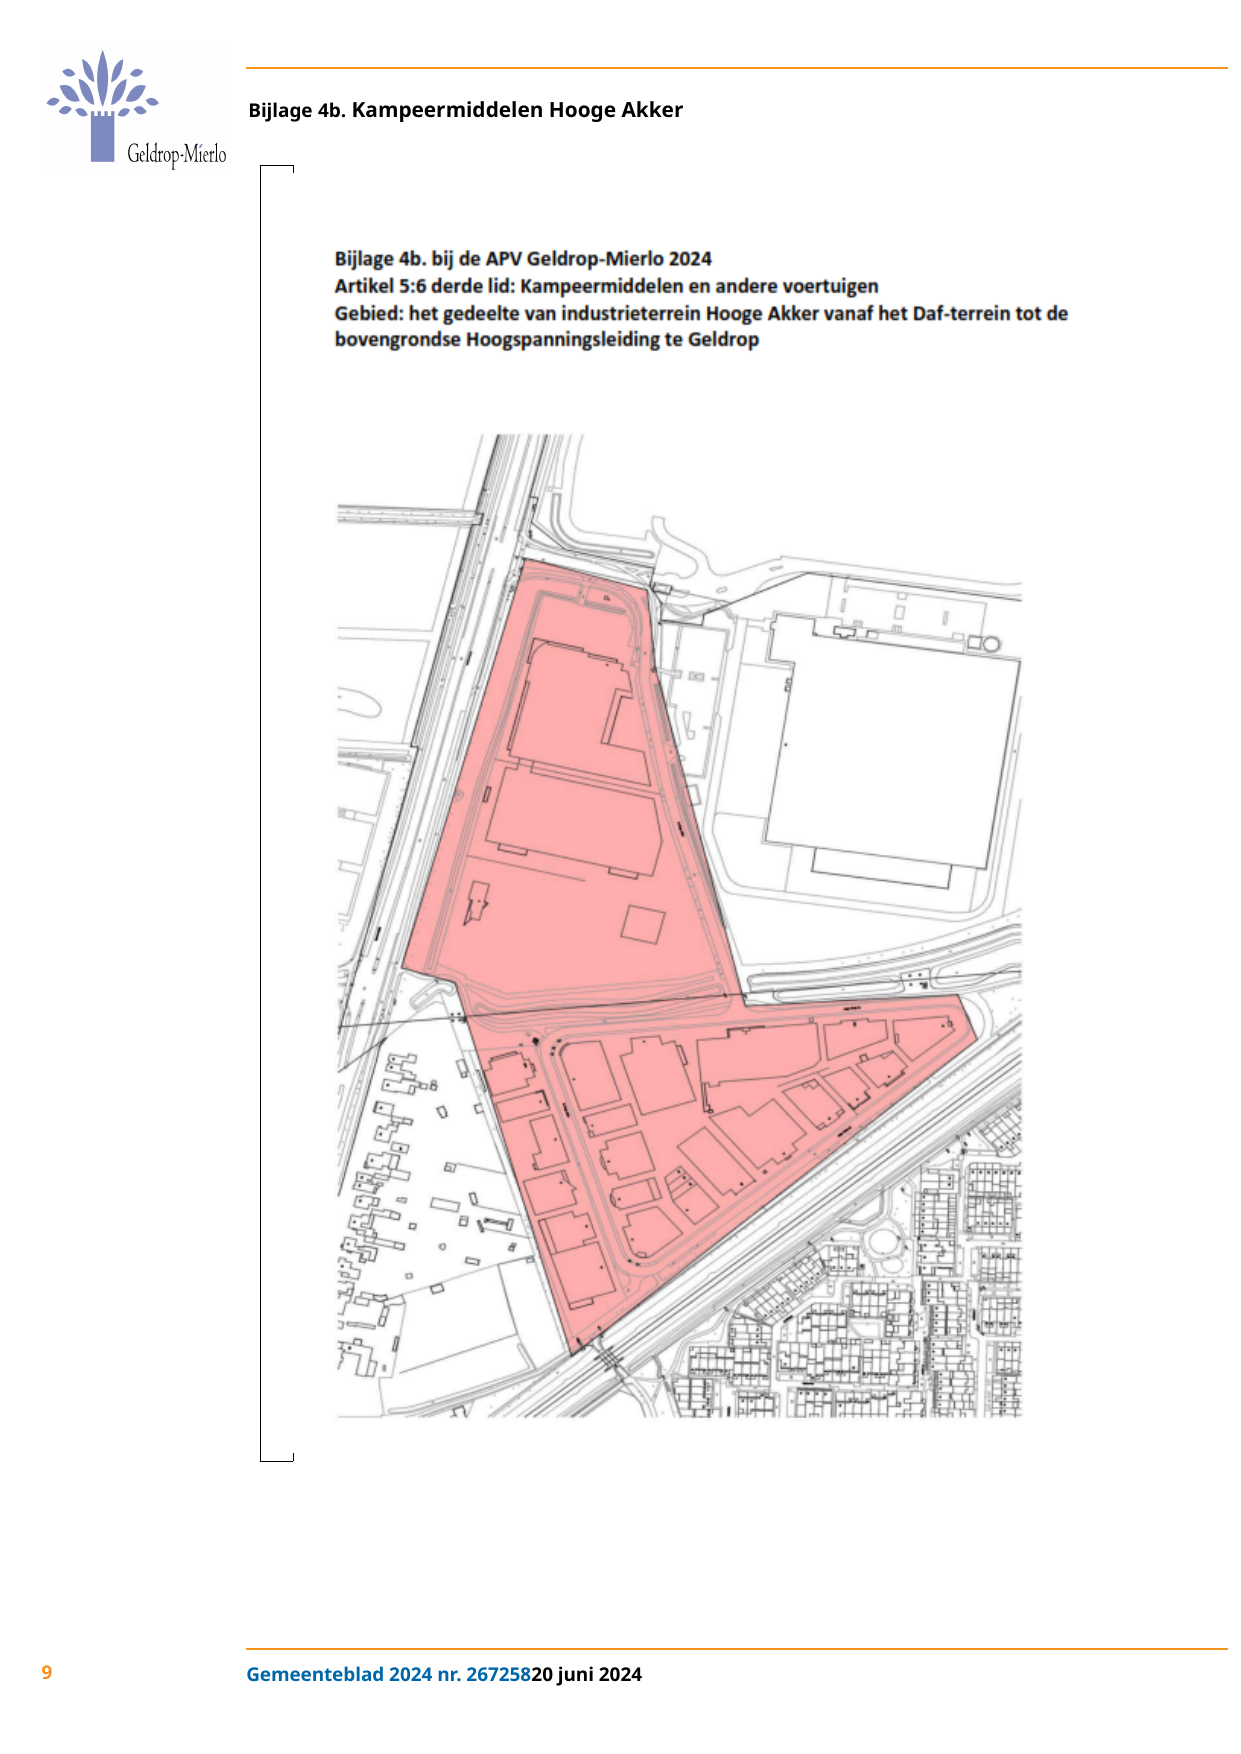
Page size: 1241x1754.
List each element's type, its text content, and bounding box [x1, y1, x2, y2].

text Bijlage 4b. Kampeermiddelen Hooge Akker [248, 95, 1152, 123]
picture [41, 47, 231, 172]
picture [268, 173, 1173, 1453]
